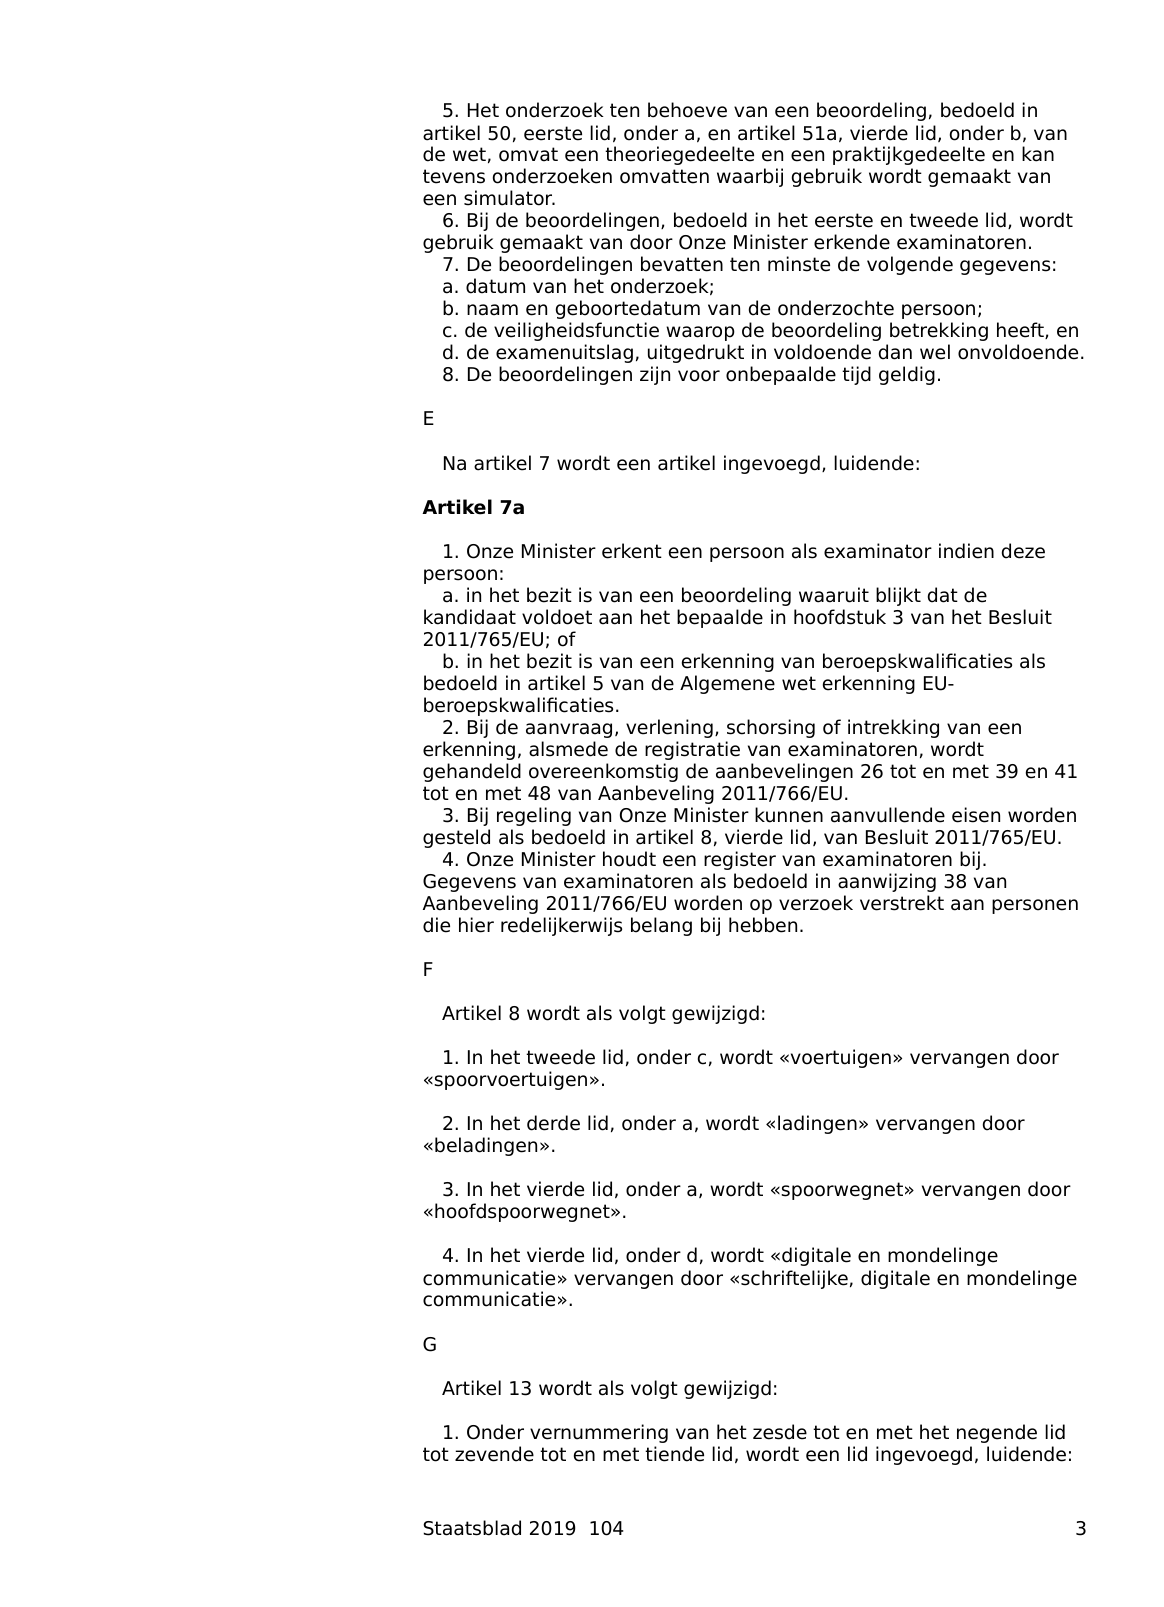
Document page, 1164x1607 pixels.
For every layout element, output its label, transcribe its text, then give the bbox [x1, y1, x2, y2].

text Artikel 13 wordt als volgt gewijzigd: [422, 1378, 1087, 1400]
text 6. Bij de beoordelingen, bedoeld in het eerste en tweede lid, wordt gebruik gemaakt van door Onze Minister erkende examinatoren. [422, 210, 1087, 254]
text Na artikel 7 wordt een artikel ingevoegd, luidende: [422, 452, 1087, 474]
text 2. Bij de aanvraag, verlening, schorsing of intrekking van een erkenning, alsmede de registratie van examinatoren, wordt gehandeld overeenkomstig de aanbevelingen 26 tot en met 39 en 41 tot en met 48 van Aanbeveling 2011/766/EU. [422, 717, 1087, 804]
text G [422, 1333, 1087, 1356]
text b. naam en geboortedatum van de onderzochte persoon; [422, 298, 1087, 320]
text 3. Bij regeling van Onze Minister kunnen aanvullende eisen worden gesteld als bedoeld in artikel 8, vierde lid, van Besluit 2011/765/EU. [422, 804, 1087, 848]
text 7. De beoordelingen bevatten ten minste de volgende gegevens: [422, 254, 1087, 276]
text Artikel 8 wordt als volgt gewijzigd: [422, 1003, 1087, 1025]
text 1. Onze Minister erkent een persoon als examinator indien deze persoon: [422, 541, 1087, 585]
text b. in het bezit is van een erkenning van beroepskwalificaties als bedoeld in artikel 5 van de Algemene wet erkenning EU-beroepskwalificaties. [422, 651, 1087, 717]
text F [422, 959, 1087, 981]
text 2. In het derde lid, onder a, wordt «ladingen» vervangen door «beladingen». [422, 1113, 1087, 1157]
text 4. Onze Minister houdt een register van examinatoren bij. Gegevens van examinatoren als bedoeld in aanwijzing 38 van Aanbeveling 2011/766/EU worden op verzoek verstrekt aan personen die hier redelijkerwijs belang bij hebben. [422, 848, 1087, 936]
text 1. Onder vernummering van het zesde tot en met het negende lid tot zevende tot en met tiende lid, wordt een lid ingevoegd, luidende: [422, 1422, 1087, 1466]
subtitle Artikel 7a [422, 497, 1087, 519]
text c. de veiligheidsfunctie waarop de beoordeling betrekking heeft, en [422, 320, 1087, 342]
text d. de examenuitslag, uitgedrukt in voldoende dan wel onvoldoende. [422, 342, 1087, 364]
text E [422, 408, 1087, 430]
text a. in het bezit is van een beoordeling waaruit blijkt dat de kandidaat voldoet aan het bepaalde in hoofdstuk 3 van het Besluit 2011/765/EU; of [422, 585, 1087, 651]
text 8. De beoordelingen zijn voor onbepaalde tijd geldig. [422, 364, 1087, 386]
text 1. In het tweede lid, onder c, wordt «voertuigen» vervangen door «spoorvoertuigen». [422, 1047, 1087, 1091]
text 5. Het onderzoek ten behoeve van een beoordeling, bedoeld in artikel 50, eerste lid, onder a, en artikel 51a, vierde lid, onder b, van de wet, omvat een theoriegedeelte en een praktijkgedeelte en kan tevens onderzoeken omvatten waarbij gebruik wordt gemaakt van een simulator. [422, 100, 1087, 210]
text 4. In het vierde lid, onder d, wordt «digitale en mondelinge communicatie» vervangen door «schriftelijke, digitale en mondelinge communicatie». [422, 1245, 1087, 1311]
text 3. In het vierde lid, onder a, wordt «spoorwegnet» vervangen door «hoofdspoorwegnet». [422, 1179, 1087, 1223]
text a. datum van het onderzoek; [422, 276, 1087, 298]
